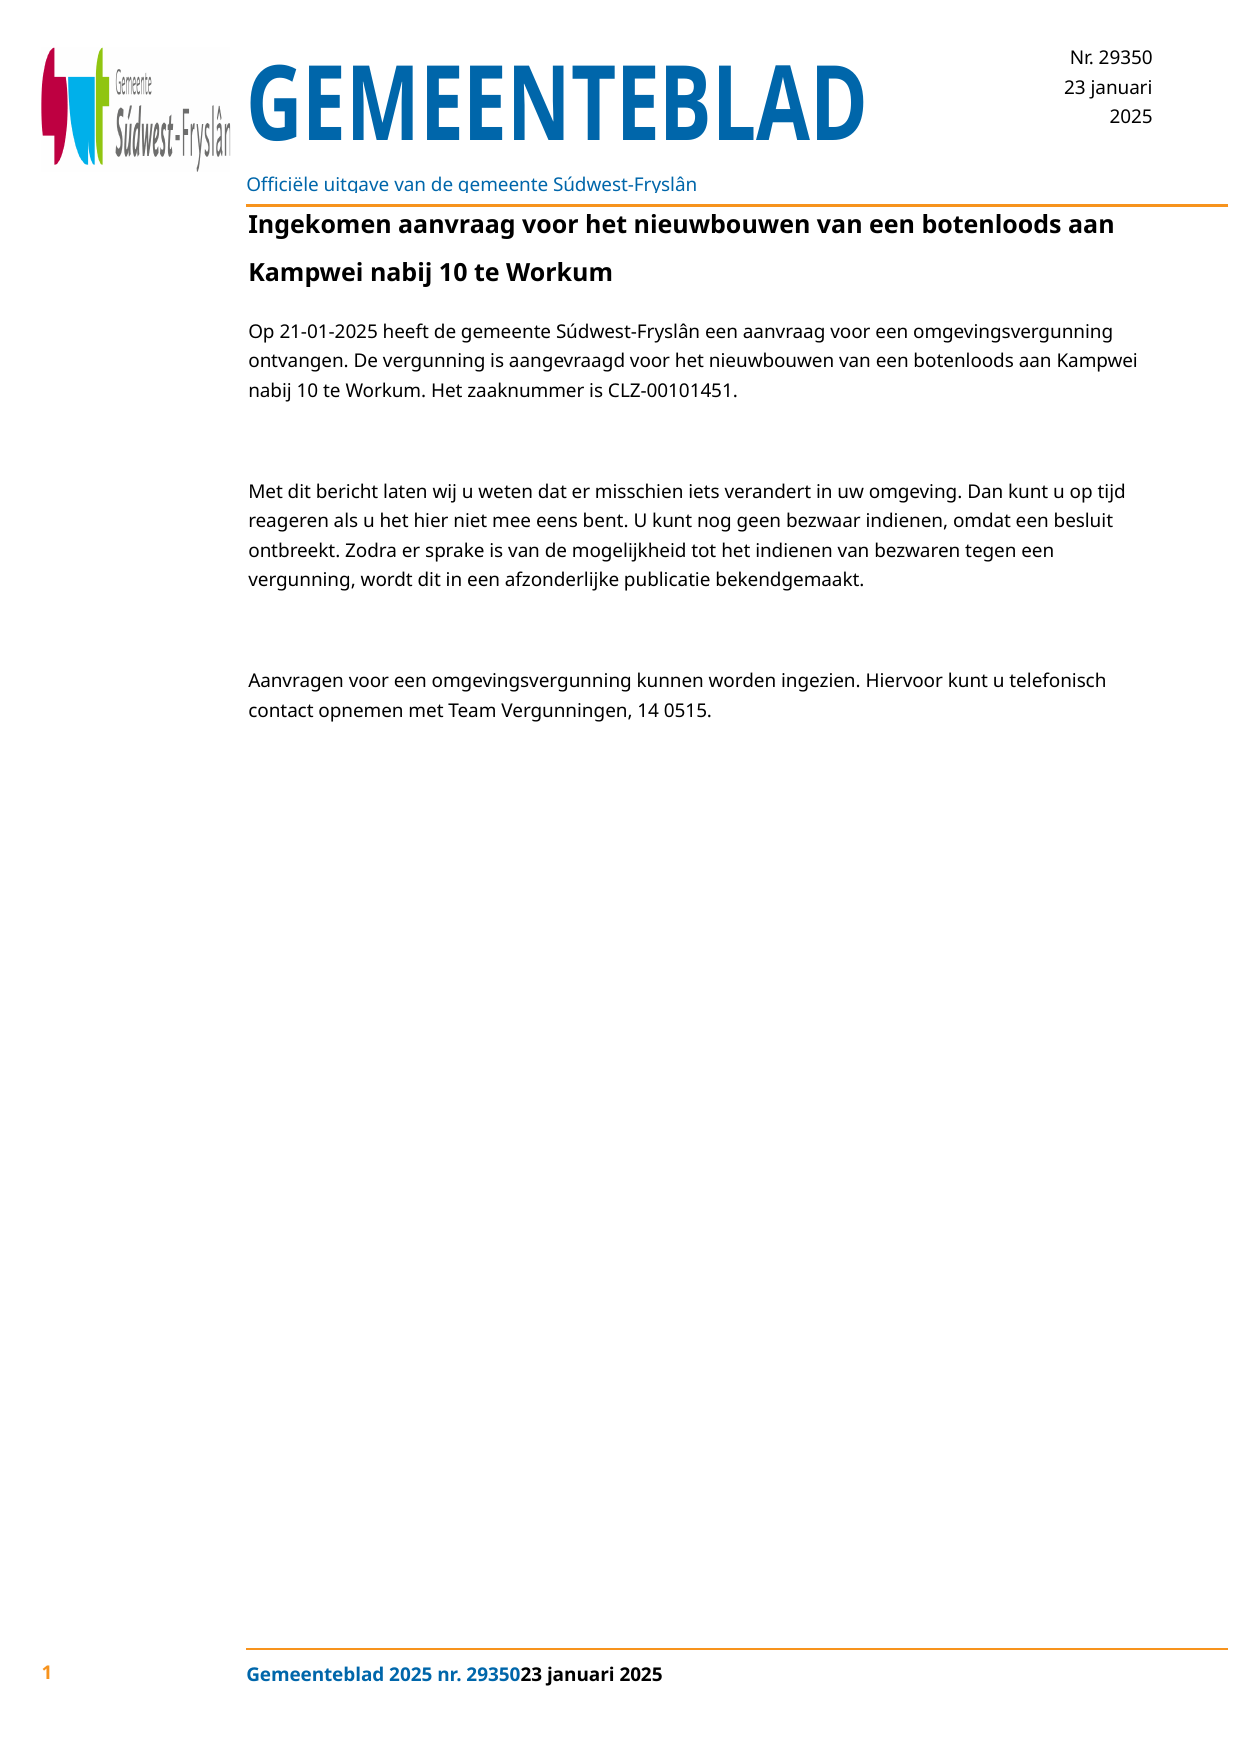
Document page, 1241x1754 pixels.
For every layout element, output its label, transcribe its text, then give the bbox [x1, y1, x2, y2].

text Ingekomen aanvraag voor het nieuwbouwen van een botenloods aan Kampwei nabij 10 te Workum [248, 207, 1152, 288]
text Aanvragen voor een omgevingsvergunning kunnen worden ingezien. Hiervoor kunt u telefonisch contact opnemen met Team Vergunningen, 14 0515. [248, 667, 1152, 723]
text Op 21-01-2025 heeft de gemeente Súdwest-Fryslân een aanvraag voor een omgevingsvergunning ontvangen. De vergunning is aangevraagd voor het nieuwbouwen van een botenloods aan Kampwei nabij 10 te Workum. Het zaaknummer is CLZ-00101451. [248, 318, 1152, 403]
picture [41, 47, 231, 172]
text Met dit bericht laten wij u weten dat er misschien iets verandert in uw omgeving. Dan kunt u op tijd reageren als u het hier niet mee eens bent. U kunt nog geen bezwaar indienen, omdat een besluit ontbreekt. Zodra er sprake is van de mogelijkheid tot het indienen van bezwaren tegen een vergunning, wordt dit in een afzonderlijke publicatie bekendgemaakt. [248, 478, 1152, 592]
